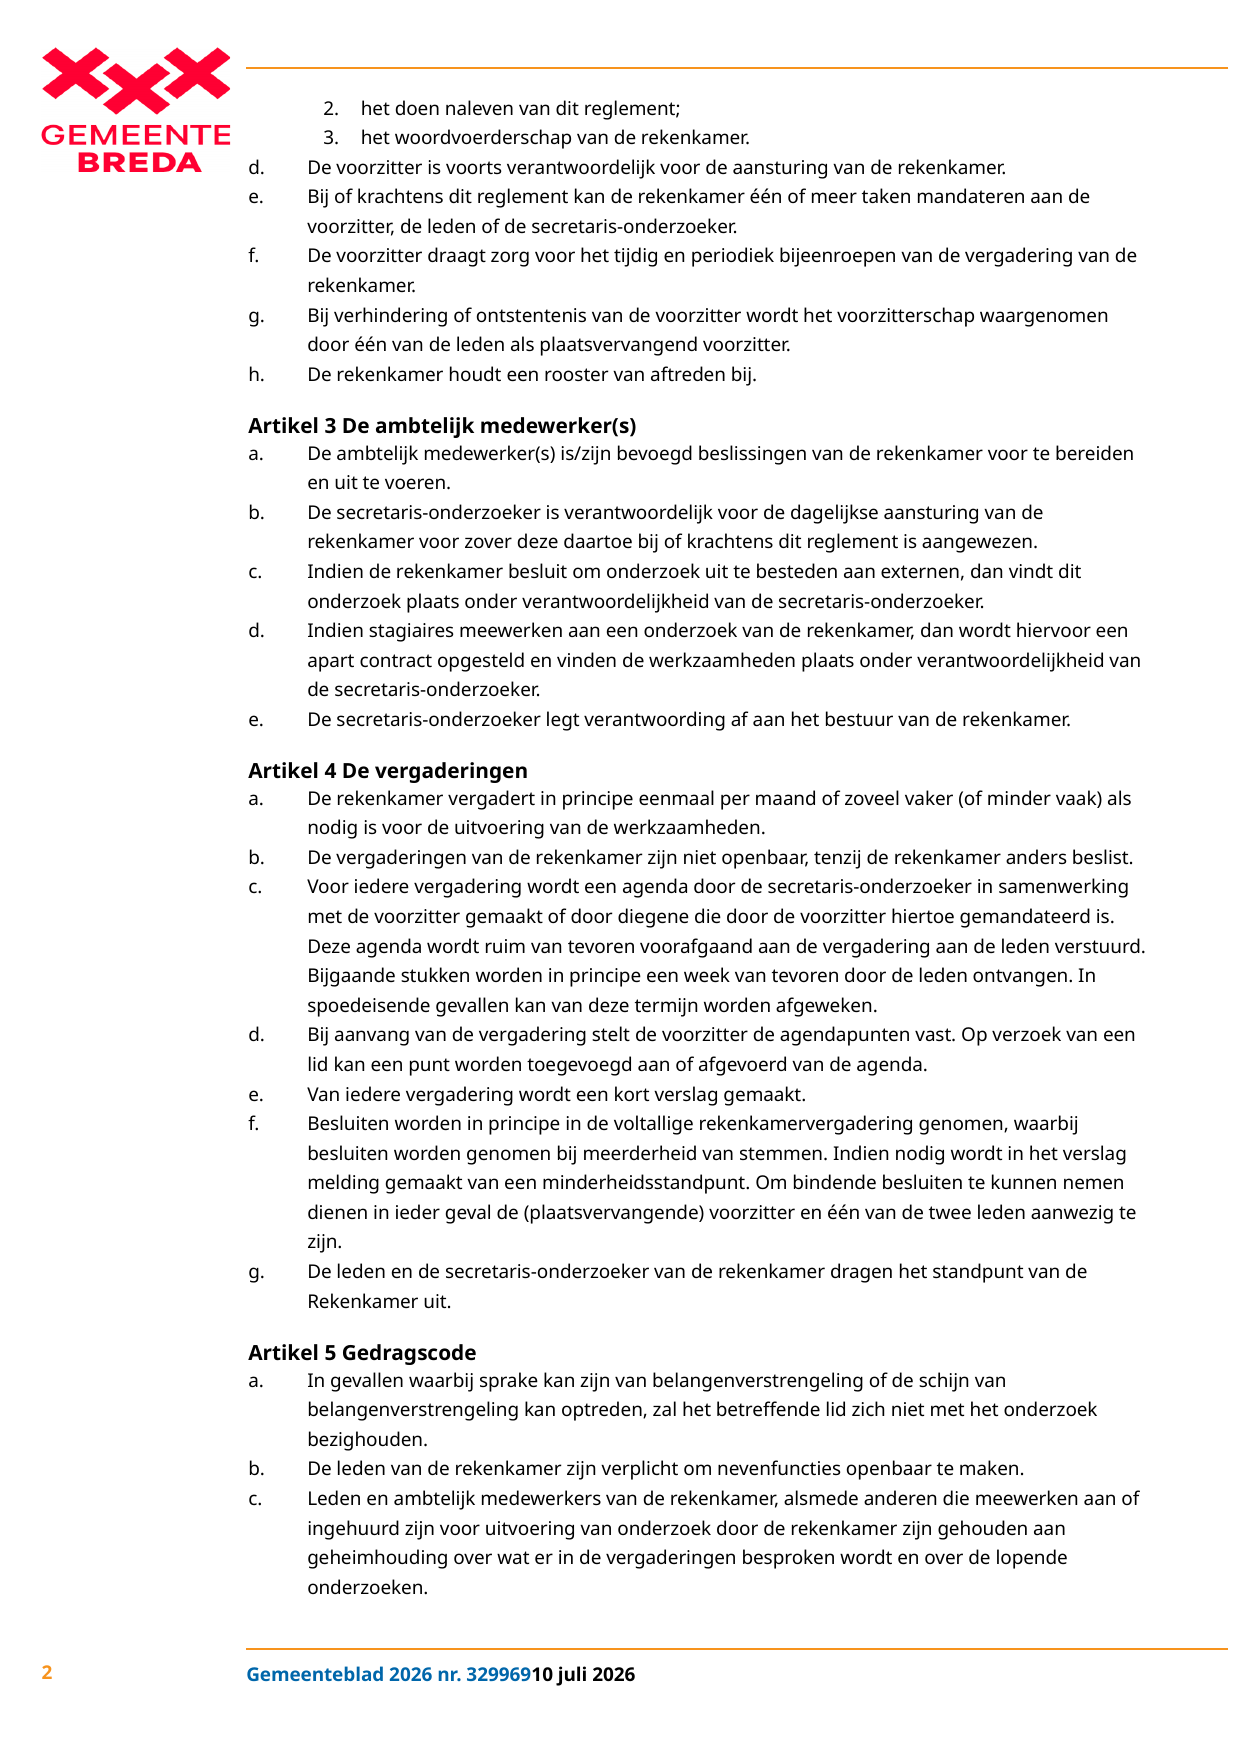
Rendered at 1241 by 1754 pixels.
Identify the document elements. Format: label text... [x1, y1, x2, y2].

list Van iedere vergadering wordt een kort verslag gemaakt. [248, 1081, 1152, 1107]
list In gevallen waarbij sprake kan zijn van belangenverstrengeling of de schijn van belangenverstrengeling kan optreden, zal het betreffende lid zich niet met het onderzoek bezighouden. [248, 1367, 1152, 1452]
list Bij of krachtens dit reglement kan de rekenkamer één of meer taken mandateren aan de voorzitter, de leden of de secretaris-onderzoeker. [248, 183, 1152, 239]
list De vergaderingen van de rekenkamer zijn niet openbaar, tenzij de rekenkamer anders beslist. [248, 844, 1152, 870]
text Artikel 4 De vergaderingen [248, 757, 1152, 785]
list De voorzitter draagt zorg voor het tijdig en periodiek bijeenroepen van de vergadering van de rekenkamer. [248, 243, 1152, 298]
text Artikel 3 De ambtelijk medewerker(s) [248, 411, 1152, 440]
list De leden van de rekenkamer zijn verplicht om nevenfuncties openbaar te maken. [248, 1456, 1152, 1481]
list De secretaris-onderzoeker is verantwoordelijk voor de dagelijkse aansturing van de rekenkamer voor zover deze daartoe bij of krachtens dit reglement is aangewezen. [248, 499, 1152, 554]
list het doen naleven van dit reglement; [323, 95, 1152, 121]
list Leden en ambtelijk medewerkers van de rekenkamer, alsmede anderen die meewerken aan of ingehuurd zijn voor uitvoering van onderzoek door de rekenkamer zijn gehouden aan geheimhouding over wat er in de vergaderingen besproken wordt en over de lopende onderzoeken. [248, 1485, 1152, 1599]
list Besluiten worden in principe in de voltallige rekenkamervergadering genomen, waarbij besluiten worden genomen bij meerderheid van stemmen. Indien nodig wordt in het verslag melding gemaakt van een minderheidsstandpunt. Om bindende besluiten te kunnen nemen dienen in ieder geval de (plaatsvervangende) voorzitter en één van de twee leden aanwezig te zijn. [248, 1110, 1152, 1254]
picture [41, 47, 231, 172]
list Voor iedere vergadering wordt een agenda door de secretaris-onderzoeker in samenwerking met de voorzitter gemaakt of door diegene die door de voorzitter hiertoe gemandateerd is. Deze agenda wordt ruim van tevoren voorafgaand aan de vergadering aan de leden verstuurd. Bijgaande stukken worden in principe een week van tevoren door de leden ontvangen. In spoedeisende gevallen kan van deze termijn worden afgeweken. [248, 874, 1152, 1018]
list Bij verhindering of ontstentenis van de voorzitter wordt het voorzitterschap waargenomen door één van de leden als plaatsvervangend voorzitter. [248, 302, 1152, 357]
list De ambtelijk medewerker(s) is/zijn bevoegd beslissingen van de rekenkamer voor te bereiden en uit te voeren. [248, 440, 1152, 495]
list Bij aanvang van de vergadering stelt de voorzitter de agendapunten vast. Op verzoek van een lid kan een punt worden toegevoegd aan of afgevoerd van de agenda. [248, 1022, 1152, 1077]
list De secretaris-onderzoeker legt verantwoording af aan het bestuur van de rekenkamer. [248, 706, 1152, 732]
list De voorzitter is voorts verantwoordelijk voor de aansturing van de rekenkamer. [248, 154, 1152, 180]
list De rekenkamer houdt een rooster van aftreden bij. [248, 361, 1152, 387]
list De rekenkamer vergadert in principe eenmaal per maand of zoveel vaker (of minder vaak) als nodig is voor de uitvoering van de werkzaamheden. [248, 785, 1152, 840]
list Indien stagiaires meewerken aan een onderzoek van de rekenkamer, dan wordt hiervoor een apart contract opgesteld en vinden de werkzaamheden plaats onder verantwoordelijkheid van de secretaris-onderzoeker. [248, 617, 1152, 702]
list het woordvoerderschap van de rekenkamer. [323, 124, 1152, 150]
list Indien de rekenkamer besluit om onderzoek uit te besteden aan externen, dan vindt dit onderzoek plaats onder verantwoordelijkheid van de secretaris-onderzoeker. [248, 558, 1152, 613]
text Artikel 5 Gedragscode [248, 1338, 1152, 1367]
list De leden en de secretaris-onderzoeker van de rekenkamer dragen het standpunt van de Rekenkamer uit. [248, 1258, 1152, 1314]
